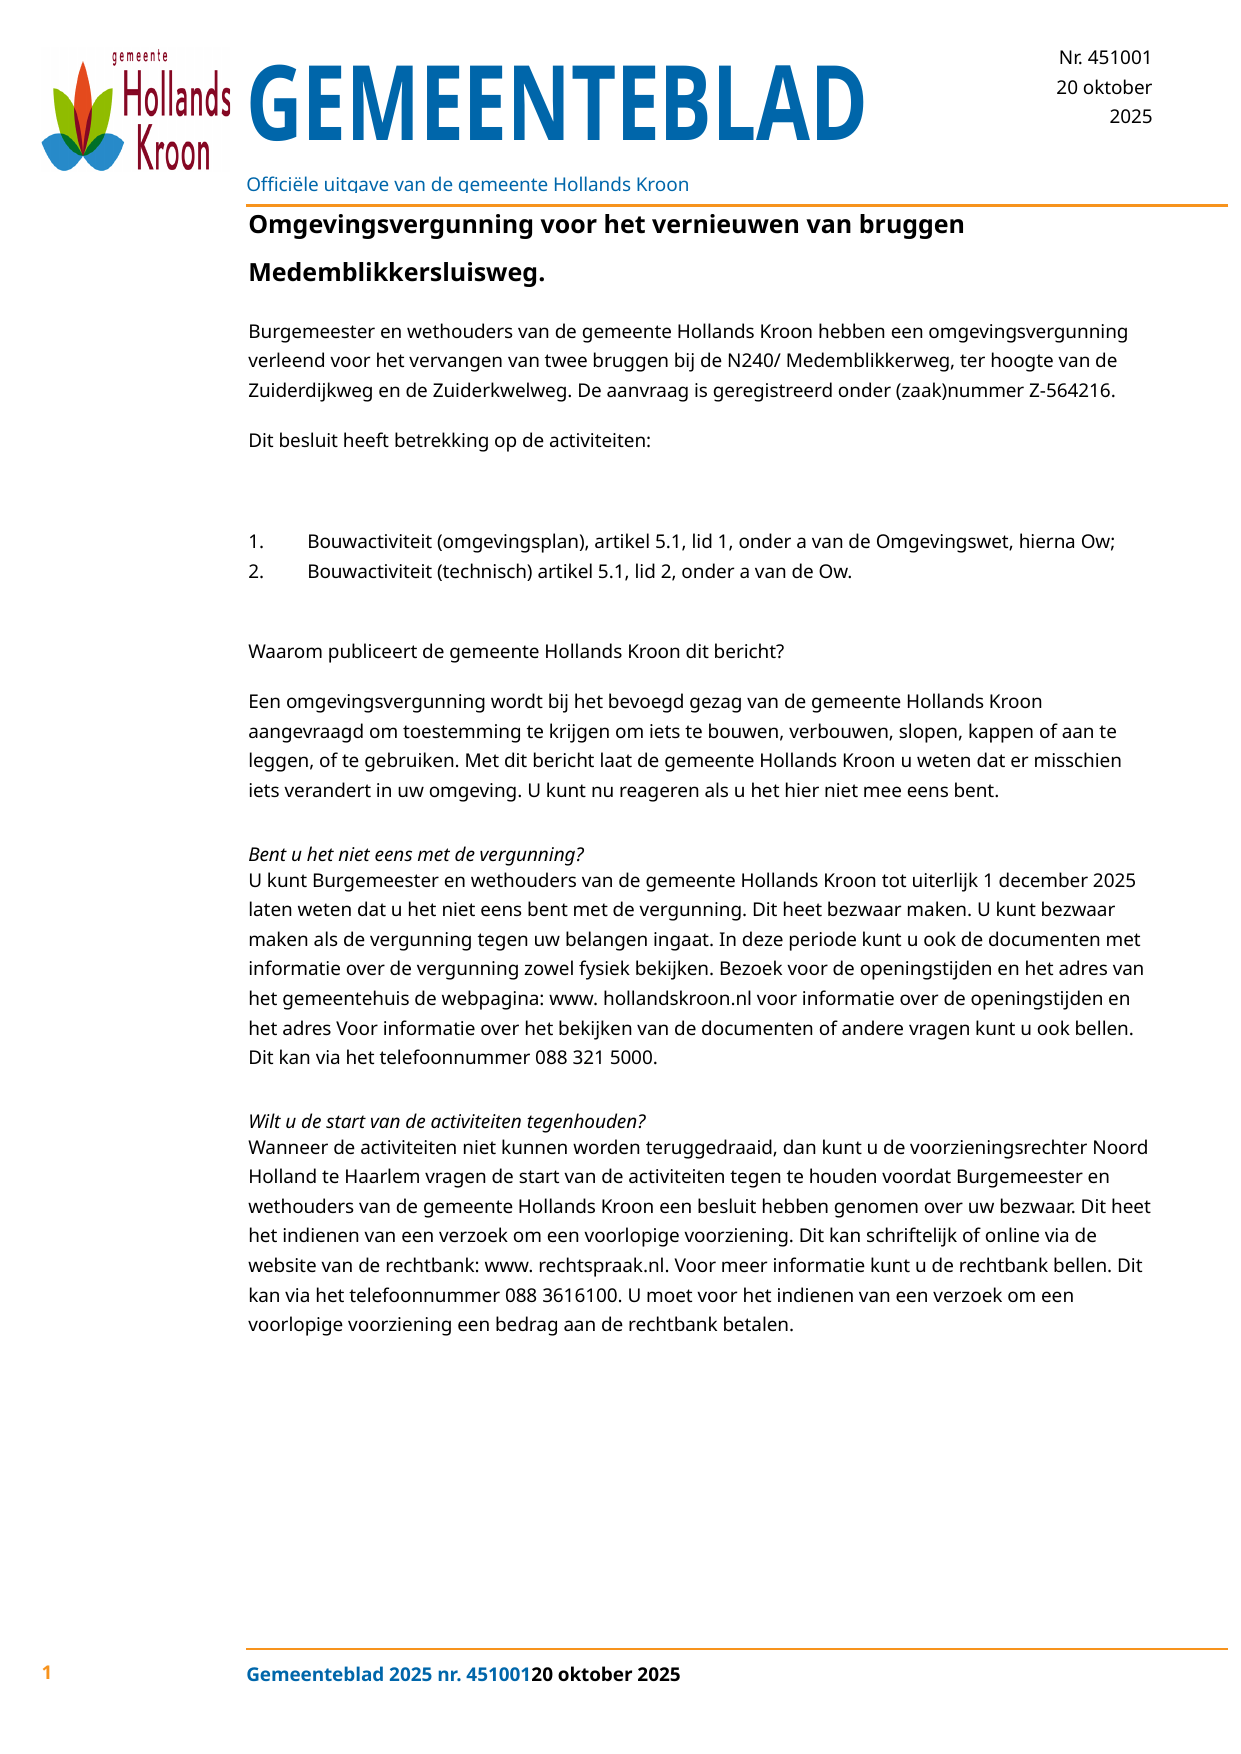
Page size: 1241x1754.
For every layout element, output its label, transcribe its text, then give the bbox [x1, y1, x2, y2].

text Wilt u de start van de activiteiten tegenhouden? [248, 1108, 1152, 1134]
list Bouwactiviteit (omgevingsplan), artikel 5.1, lid 1, onder a van de Omgevingswet, hierna Ow; [248, 528, 1152, 554]
text U kunt Burgemeester en wethouders van de gemeente Hollands Kroon tot uiterlijk 1 december 2025 laten weten dat u het niet eens bent met de vergunning. Dit heet bezwaar maken. U kunt bezwaar maken als de vergunning tegen uw belangen ingaat. In deze periode kunt u ook de documenten met informatie over de vergunning zowel fysiek bekijken. Bezoek voor de openingstijden en het adres van het gemeentehuis de webpagina: www. hollandskroon.nl voor informatie over de openingstijden en het adres Voor informatie over het bekijken van de documenten of andere vragen kunt u ook bellen. Dit kan via het telefoonnummer 088 321 5000. [248, 867, 1152, 1070]
text Wanneer de activiteiten niet kunnen worden teruggedraaid, dan kunt u de voorzieningsrechter Noord Holland te Haarlem vragen de start van de activiteiten tegen te houden voordat Burgemeester en wethouders van de gemeente Hollands Kroon een besluit hebben genomen over uw bezwaar. Dit heet het indienen van een verzoek om een voorlopige voorziening. Dit kan schriftelijk of online via de website van de rechtbank: www. rechtspraak.nl. Voor meer informatie kunt u de rechtbank bellen. Dit kan via het telefoonnummer 088 3616100. U moet voor het indienen van een verzoek om een voorlopige voorziening een bedrag aan de rechtbank betalen. [248, 1134, 1152, 1337]
text Burgemeester en wethouders van de gemeente Hollands Kroon hebben een omgevingsvergunning verleend voor het vervangen van twee bruggen bij de N240/ Medemblikkerweg, ter hoogte van de Zuiderdijkweg en de Zuiderkwelweg. De aanvraag is geregistreerd onder (zaak)nummer Z-564216. [248, 318, 1152, 403]
list Bouwactiviteit (technisch) artikel 5.1, lid 2, onder a van de Ow. [248, 558, 1152, 584]
text Omgevingsvergunning voor het vernieuwen van bruggen Medemblikkersluisweg. [248, 207, 1152, 288]
text Dit besluit heeft betrekking op de activiteiten: [248, 427, 1152, 453]
text Een omgevingsvergunning wordt bij het bevoegd gezag van de gemeente Hollands Kroon aangevraagd om toestemming te krijgen om iets te bouwen, verbouwen, slopen, kappen of aan te leggen, of te gebruiken. Met dit bericht laat de gemeente Hollands Kroon u weten dat er misschien iets verandert in uw omgeving. U kunt nu reageren als u het hier niet mee eens bent. [248, 688, 1152, 803]
picture [41, 47, 231, 172]
text Bent u het niet eens met de vergunning? [248, 841, 1152, 867]
text Waarom publiceert de gemeente Hollands Kroon dit bericht? [248, 638, 1152, 664]
